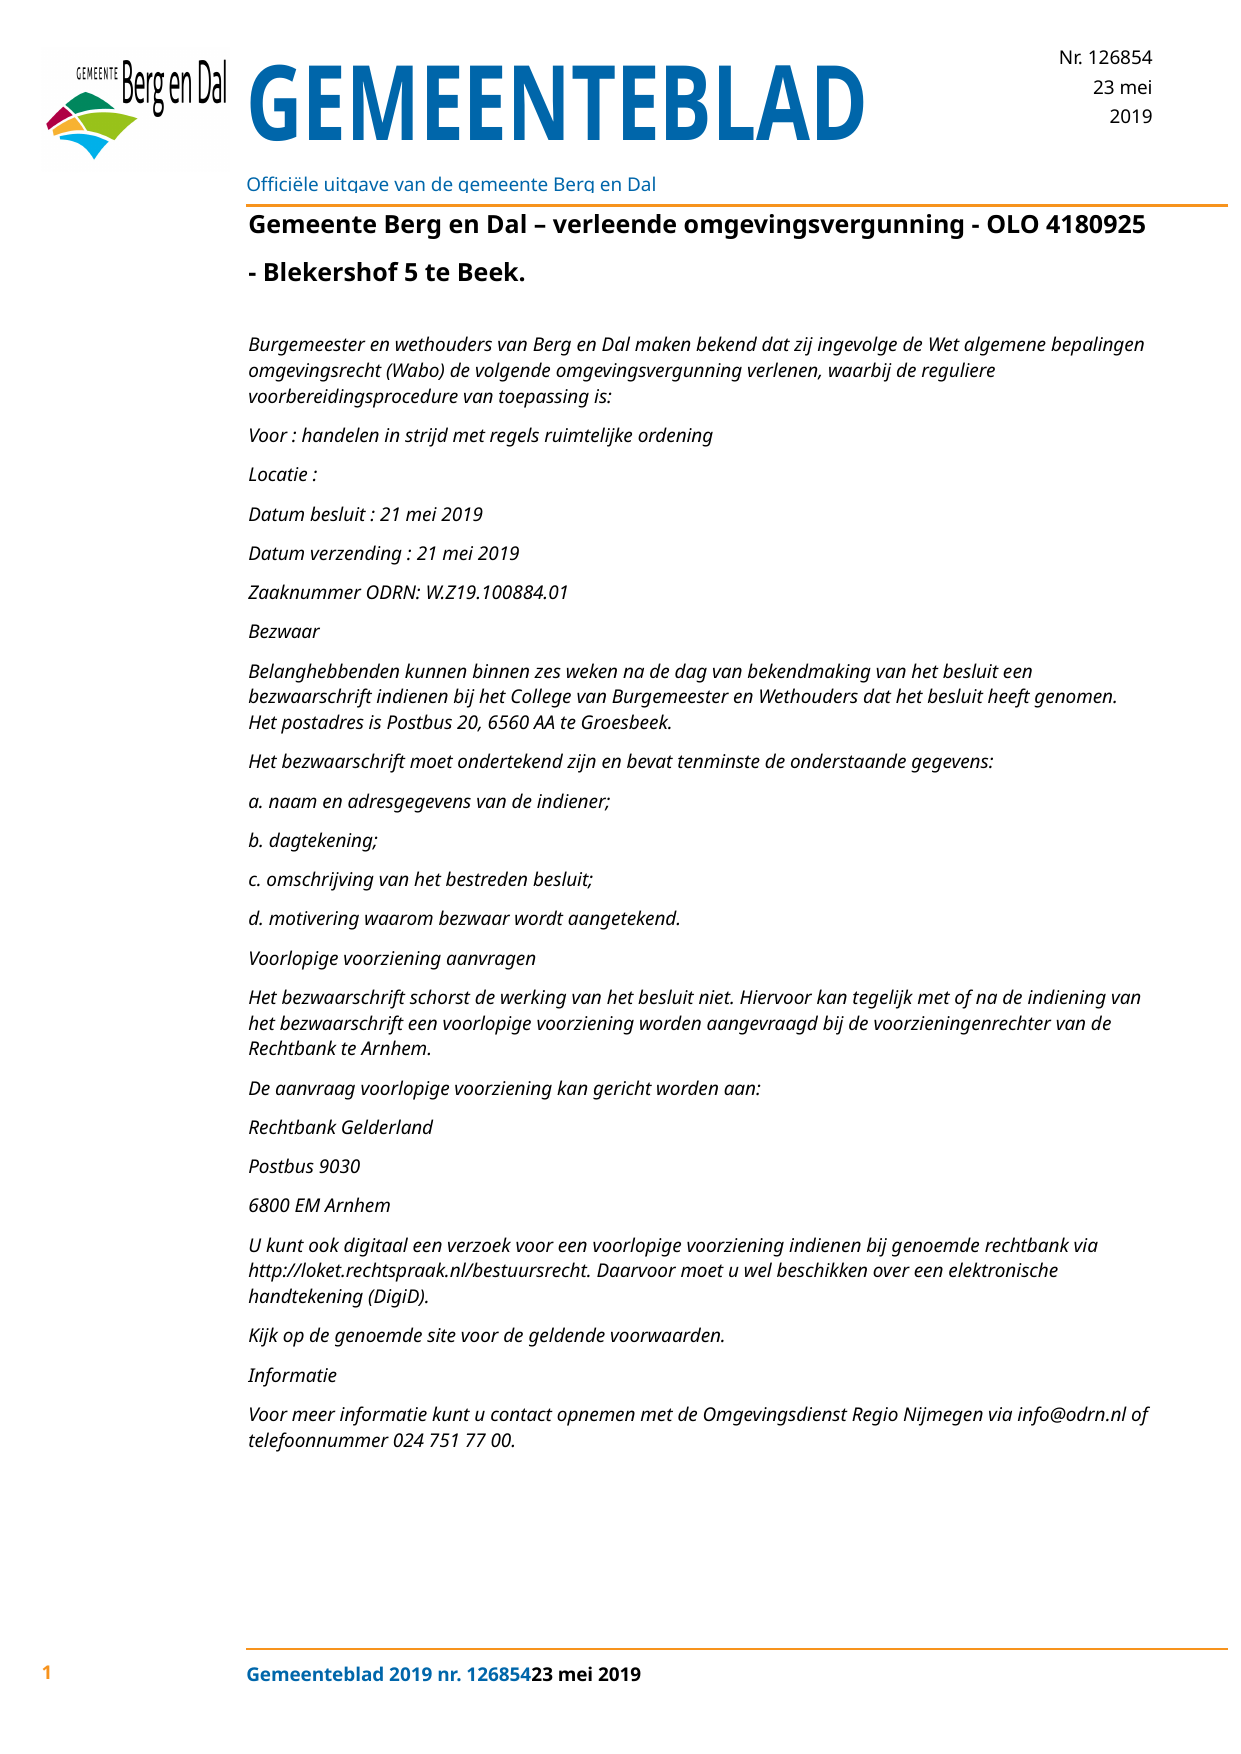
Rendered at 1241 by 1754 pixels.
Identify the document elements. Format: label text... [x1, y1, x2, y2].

text Locatie : [248, 461, 1152, 487]
text Datum besluit : 21 mei 2019 [248, 501, 1152, 526]
text c. omschrijving van het bestreden besluit; [248, 866, 1152, 892]
text De aanvraag voorlopige voorziening kan gericht worden aan: [248, 1075, 1152, 1101]
text Het bezwaarschrift moet ondertekend zijn en bevat tenminste de onderstaande gegevens: [248, 748, 1152, 774]
text Rechtbank Gelderland [248, 1114, 1152, 1140]
text Bezwaar [248, 618, 1152, 644]
text Datum verzending : 21 mei 2019 [248, 540, 1152, 566]
text a. naam en adresgegevens van de indiener; [248, 788, 1152, 813]
text Kijk op de genoemde site voor de geldende voorwaarden. [248, 1323, 1152, 1348]
text Burgemeester en wethouders van Berg en Dal maken bekend dat zij ingevolge de Wet algemene bepalingen omgevingsrecht (Wabo) de volgende omgevingsvergunning verlenen, waarbij de reguliere voorbereidingsprocedure van toepassing is: [248, 331, 1152, 409]
text U kunt ook digitaal een verzoek voor een voorlopige voorziening indienen bij genoemde rechtbank via http://loket.rechtspraak.nl/bestuursrecht. Daarvoor moet u wel beschikken over een elektronische handtekening (DigiD). [248, 1232, 1152, 1309]
text 6800 EM Arnhem [248, 1193, 1152, 1218]
text Voorlopige voorziening aanvragen [248, 945, 1152, 971]
text b. dagtekening; [248, 827, 1152, 853]
text Postbus 9030 [248, 1153, 1152, 1179]
text Belanghebbenden kunnen binnen zes weken na de dag van bekendmaking van het besluit een bezwaarschrift indienen bij het College van Burgemeester en Wethouders dat het besluit heeft genomen. Het postadres is Postbus 20, 6560 AA te Groesbeek. [248, 658, 1152, 735]
text Het bezwaarschrift schorst de werking van het besluit niet. Hiervoor kan tegelijk met of na de indiening van het bezwaarschrift een voorlopige voorziening worden aangevraagd bij de voorzieningenrechter van de Rechtbank te Arnhem. [248, 984, 1152, 1061]
text Informatie [248, 1362, 1152, 1388]
text Gemeente Berg en Dal – verleende omgevingsvergunning - OLO 4180925 - Blekershof 5 te Beek. [248, 207, 1152, 288]
text Voor meer informatie kunt u contact opnemen met de Omgevingsdienst Regio Nijmegen via info@odrn.nl of telefoonnummer 024 751 77 00. [248, 1401, 1152, 1453]
text Zaaknummer ODRN: W.Z19.100884.01 [248, 579, 1152, 605]
text d. motivering waarom bezwaar wordt aangetekend. [248, 906, 1152, 931]
picture [41, 47, 231, 172]
text Voor : handelen in strijd met regels ruimtelijke ordening [248, 422, 1152, 448]
